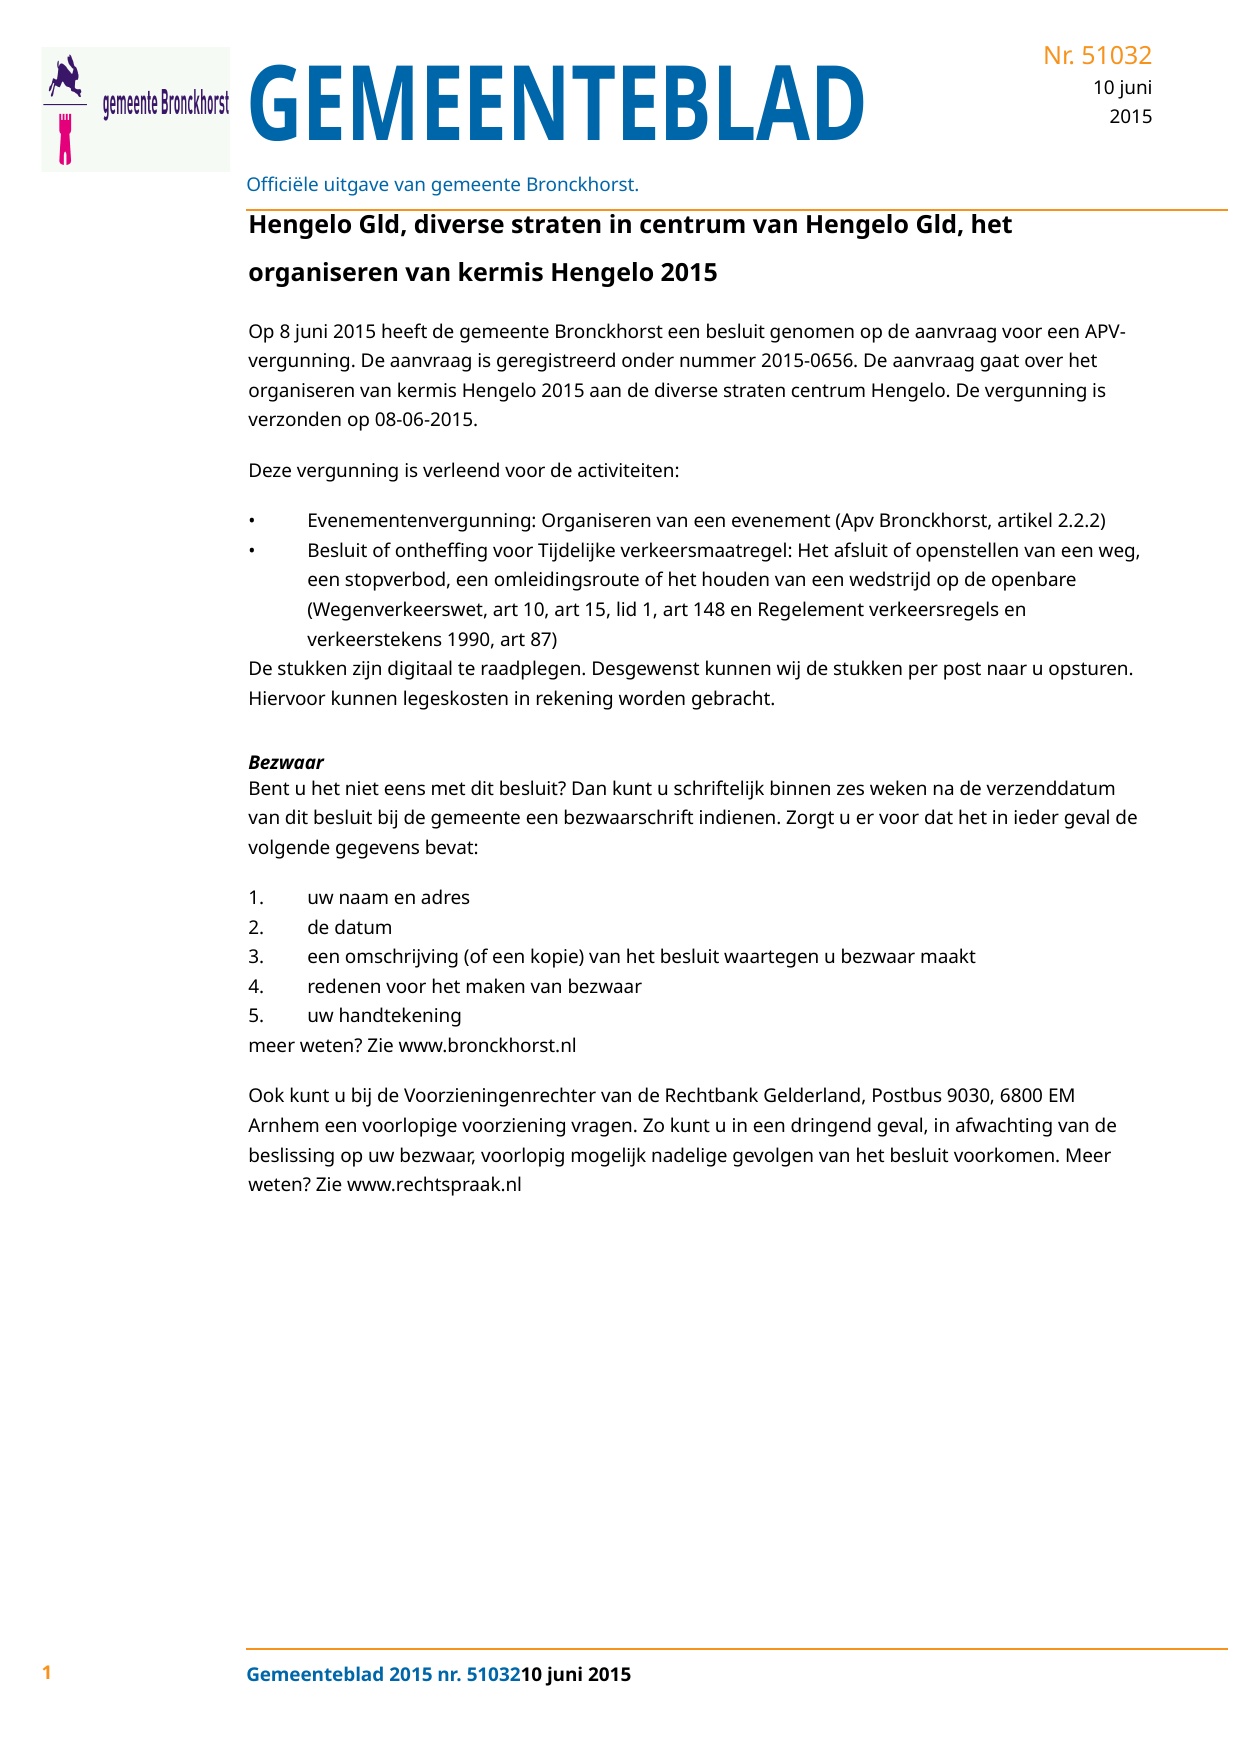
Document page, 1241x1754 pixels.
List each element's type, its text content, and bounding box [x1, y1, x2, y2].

list de datum [248, 914, 1152, 939]
list Evenementenvergunning: Organiseren van een evenement (Apv Bronckhorst, artikel 2.2.2) [248, 507, 1152, 533]
text Bent u het niet eens met dit besluit? Dan kunt u schriftelijk binnen zes weken na de verzenddatum van dit besluit bij de gemeente een bezwaarschrift indienen. Zorgt u er voor dat het in ieder geval de volgende gegevens bevat: [248, 775, 1152, 859]
text Ook kunt u bij de Voorzieningenrechter van de Rechtbank Gelderland, Postbus 9030, 6800 EM Arnhem een voorlopige voorziening vragen. Zo kunt u in een dringend geval, in afwachting van de beslissing op uw bezwaar, voorlopig mogelijk nadelige gevolgen van het besluit voorkomen. Meer weten? Zie www.rechtspraak.nl [248, 1083, 1152, 1197]
list uw naam en adres [248, 884, 1152, 910]
list redenen voor het maken van bezwaar [248, 973, 1152, 999]
list uw handtekening [248, 1003, 1152, 1028]
text Op 8 juni 2015 heeft de gemeente Bronckhorst een besluit genomen op de aanvraag voor een APV-vergunning. De aanvraag is geregistreerd onder nummer 2015-0656. De aanvraag gaat over het organiseren van kermis Hengelo 2015 aan de diverse straten centrum Hengelo. De vergunning is verzonden op 08-06-2015. [248, 318, 1152, 432]
list een omschrijving (of een kopie) van het besluit waartegen u bezwaar maakt [248, 943, 1152, 969]
text De stukken zijn digitaal te raadplegen. Desgewenst kunnen wij de stukken per post naar u opsturen. Hiervoor kunnen legeskosten in rekening worden gebracht. [248, 655, 1152, 711]
text Deze vergunning is verleend voor de activiteiten: [248, 457, 1152, 483]
list Besluit of ontheffing voor Tijdelijke verkeersmaatregel: Het afsluit of openstellen van een weg, een stopverbod, een omleidingsroute of het houden van een wedstrijd op de openbare (Wegenverkeerswet, art 10, art 15, lid 1, art 148 en Regelement verkeersregels en verkeerstekens 1990, art 87) [248, 537, 1152, 652]
text meer weten? Zie www.bronckhorst.nl [248, 1032, 1152, 1058]
text Bezwaar [248, 749, 1152, 775]
text Hengelo Gld, diverse straten in centrum van Hengelo Gld, het organiseren van kermis Hengelo 2015 [248, 211, 1152, 288]
picture [41, 47, 231, 172]
